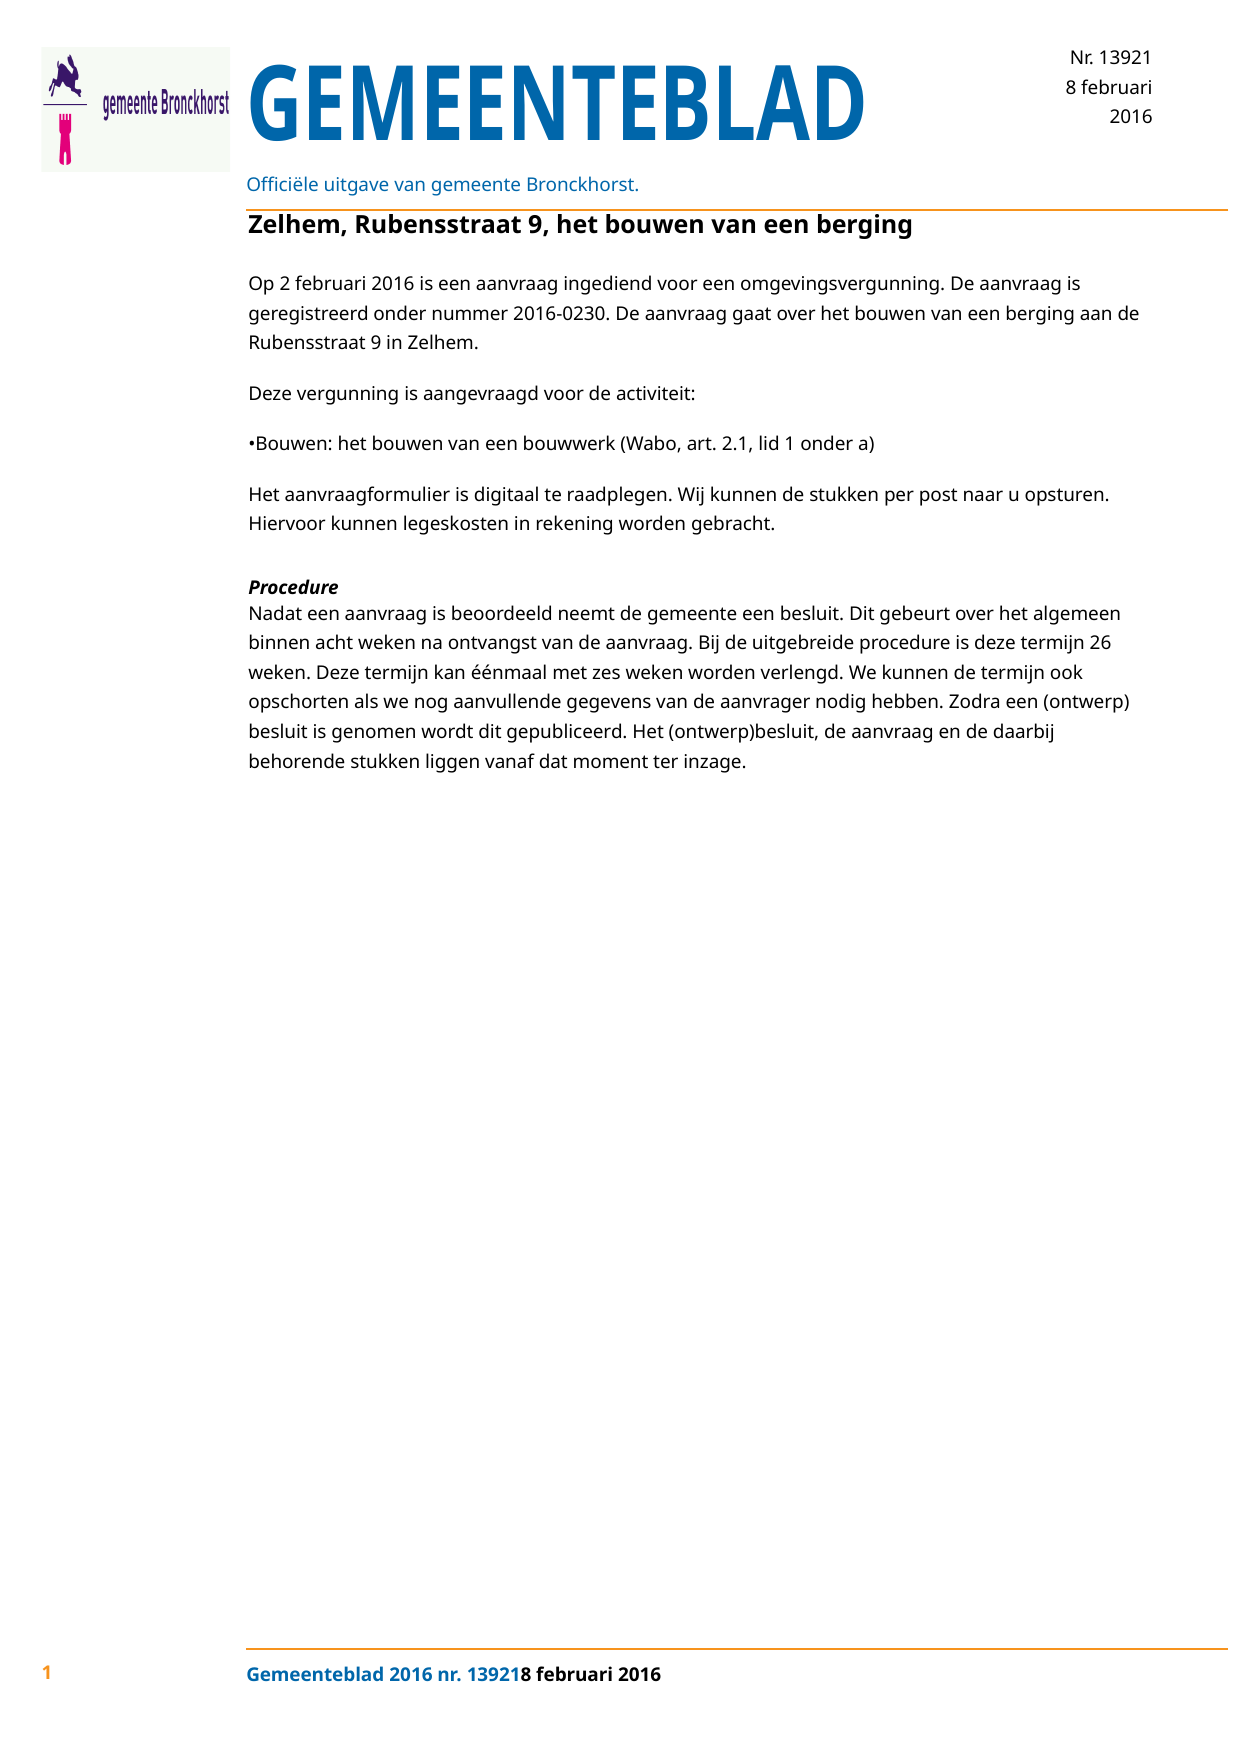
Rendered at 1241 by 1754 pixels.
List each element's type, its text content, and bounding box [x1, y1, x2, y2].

text Deze vergunning is aangevraagd voor de activiteit: [248, 380, 1152, 406]
text Het aanvraagformulier is digitaal te raadplegen. Wij kunnen de stukken per post naar u opsturen. Hiervoor kunnen legeskosten in rekening worden gebracht. [248, 481, 1152, 536]
text Zelhem, Rubensstraat 9, het bouwen van een berging [248, 211, 1152, 241]
text Op 2 februari 2016 is een aanvraag ingediend voor een omgevingsvergunning. De aanvraag is geregistreerd onder nummer 2016-0230. De aanvraag gaat over het bouwen van een berging aan de Rubensstraat 9 in Zelhem. [248, 270, 1152, 355]
text •Bouwen: het bouwen van een bouwwerk (Wabo, art. 2.1, lid 1 onder a) [248, 430, 1152, 456]
picture [41, 47, 231, 172]
text Nadat een aanvraag is beoordeeld neemt de gemeente een besluit. Dit gebeurt over het algemeen binnen acht weken na ontvangst van de aanvraag. Bij de uitgebreide procedure is deze termijn 26 weken. Deze termijn kan éénmaal met zes weken worden verlengd. We kunnen de termijn ook opschorten als we nog aanvullende gegevens van de aanvrager nodig hebben. Zodra een (ontwerp) besluit is genomen wordt dit gepubliceerd. Het (ontwerp)besluit, de aanvraag en de daarbij behorende stukken liggen vanaf dat moment ter inzage. [248, 600, 1152, 774]
text Procedure [248, 574, 1152, 600]
